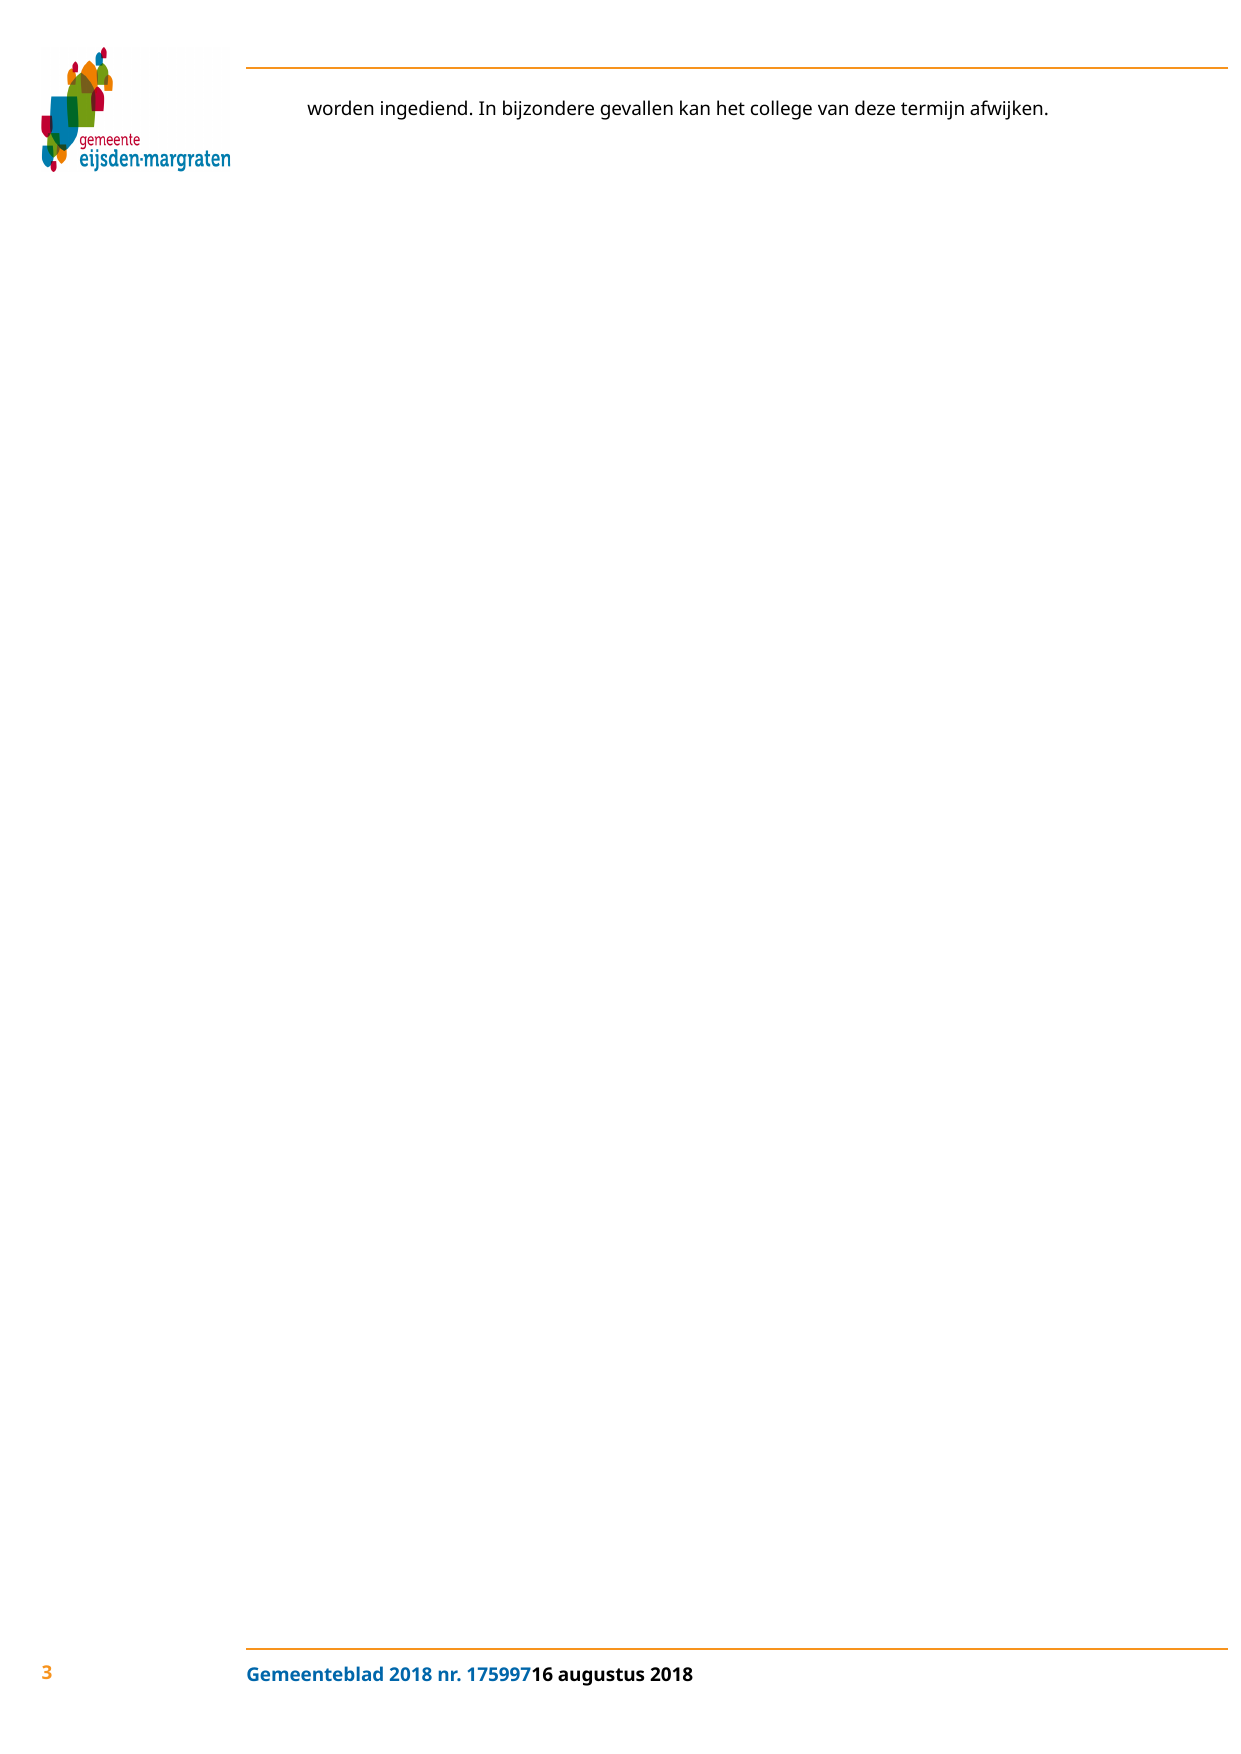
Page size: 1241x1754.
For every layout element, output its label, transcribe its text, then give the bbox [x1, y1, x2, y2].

list worden ingediend. In bijzondere gevallen kan het college van deze termijn afwijken. [248, 95, 1152, 121]
picture [41, 47, 231, 172]
